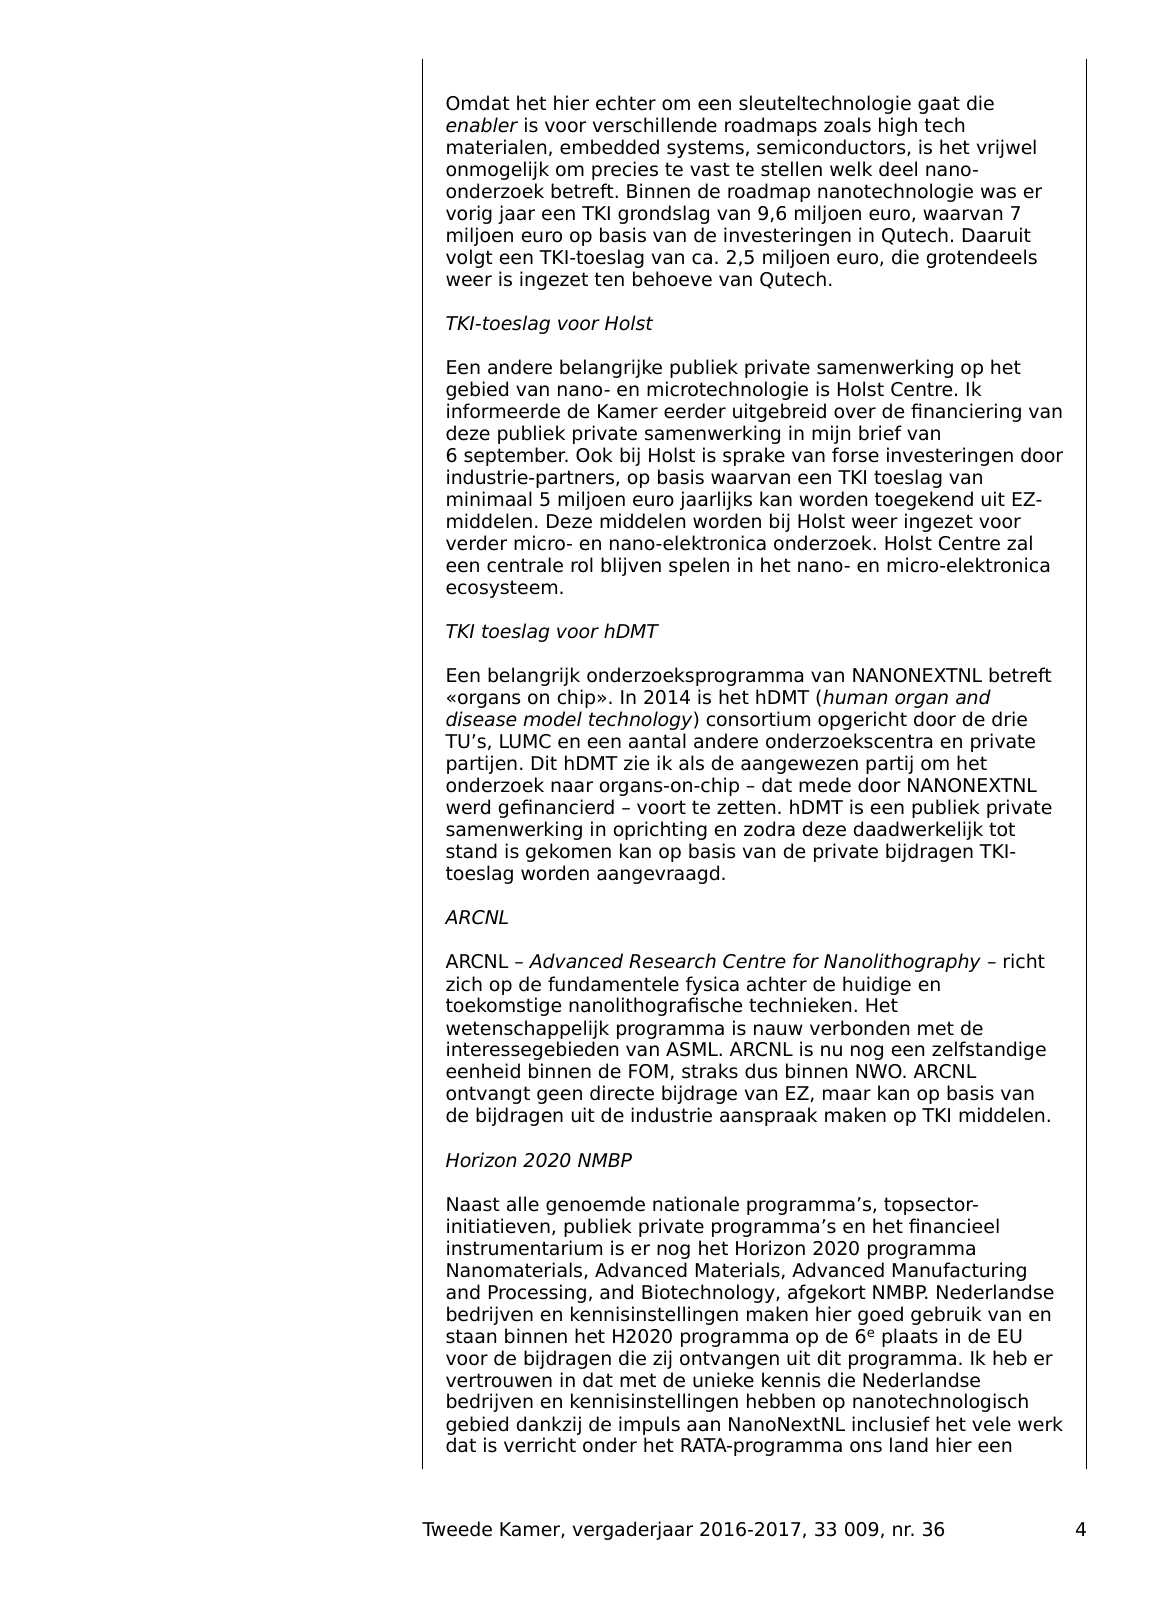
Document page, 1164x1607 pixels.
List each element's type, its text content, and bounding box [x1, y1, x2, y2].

table_header Omdat het hier echter om een sleuteltechnologie gaat die enabler is voor verschillende roadmaps zoals high tech materialen, embedded systems, semiconductors, is het vrijwel onmogelijk om precies te vast te stellen welk deel nano-onderzoek betreft. Binnen de roadmap nanotechnologie was er vorig jaar een TKI grondslag van 9,6 miljoen euro, waarvan 7 miljoen euro op basis van de investeringen in Qutech. Daaruit volgt een TKI-toeslag van ca. 2,5 miljoen euro, die grotendeels weer is ingezet ten behoeve van Qutech. TKI-toeslag voor Holst Een andere belangrijke publiek private samenwerking op het gebied van nano- en microtechnologie is Holst Centre. Ik informeerde de Kamer eerder uitgebreid over de financiering van deze publiek private samenwerking in mijn brief van 6 september. Ook bij Holst is sprake van forse investeringen door industrie-partners, op basis waarvan een TKI toeslag van minimaal 5 miljoen euro jaarlijks kan worden toegekend uit EZ-middelen. Deze middelen worden bij Holst weer ingezet voor verder micro- en nano-elektronica onderzoek. Holst Centre zal een centrale rol blijven spelen in het nano- en micro-elektronica ecosysteem. TKI toeslag voor hDMT Een belangrijk onderzoeksprogramma van NANONEXTNL betreft «organs on chip». In 2014 is het hDMT (human organ and disease model technology) consortium opgericht door de drie TU’s, LUMC en een aantal andere onderzoekscentra en private partijen. Dit hDMT zie ik als de aangewezen partij om het onderzoek naar organs-on-chip – dat mede door NANONEXTNL werd gefinancierd – voort te zetten. hDMT is een publiek private samenwerking in oprichting en zodra deze daadwerkelijk tot stand is gekomen kan op basis van de private bijdragen TKI-toeslag worden aangevraagd. ARCNL ARCNL – Advanced Research Centre for Nanolithography – richt zich op de fundamentele fysica achter de huidige en toekomstige nanolithografische technieken. Het wetenschappelijk programma is nauw verbonden met de interessegebieden van ASML. ARCNL is nu nog een zelfstandige eenheid binnen de FOM, straks dus binnen NWO. ARCNL ontvangt geen directe bijdrage van EZ, maar kan op basis van de bijdragen uit de industrie aanspraak maken op TKI middelen. Horizon 2020 NMBP Naast alle genoemde nationale programma’s, topsector-initiatieven, publiek private programma’s en het financieel instrumentarium is er nog het Horizon 2020 programma Nanomaterials, Advanced Materials, Advanced Manufacturing and Processing, and Biotechnology, afgekort NMBP. Nederlandse bedrijven en kennisinstellingen maken hier goed gebruik van en staan binnen het H2020 programma op de 6e plaats in de EU voor de bijdragen die zij ontvangen uit dit programma. Ik heb er vertrouwen in dat met de unieke kennis die Nederlandse bedrijven en kennisinstellingen hebben op nanotechnologisch gebied dankzij de impuls aan NanoNextNL inclusief het vele werk dat is verricht onder het RATA-programma ons land hier een [423, 59, 1086, 1469]
